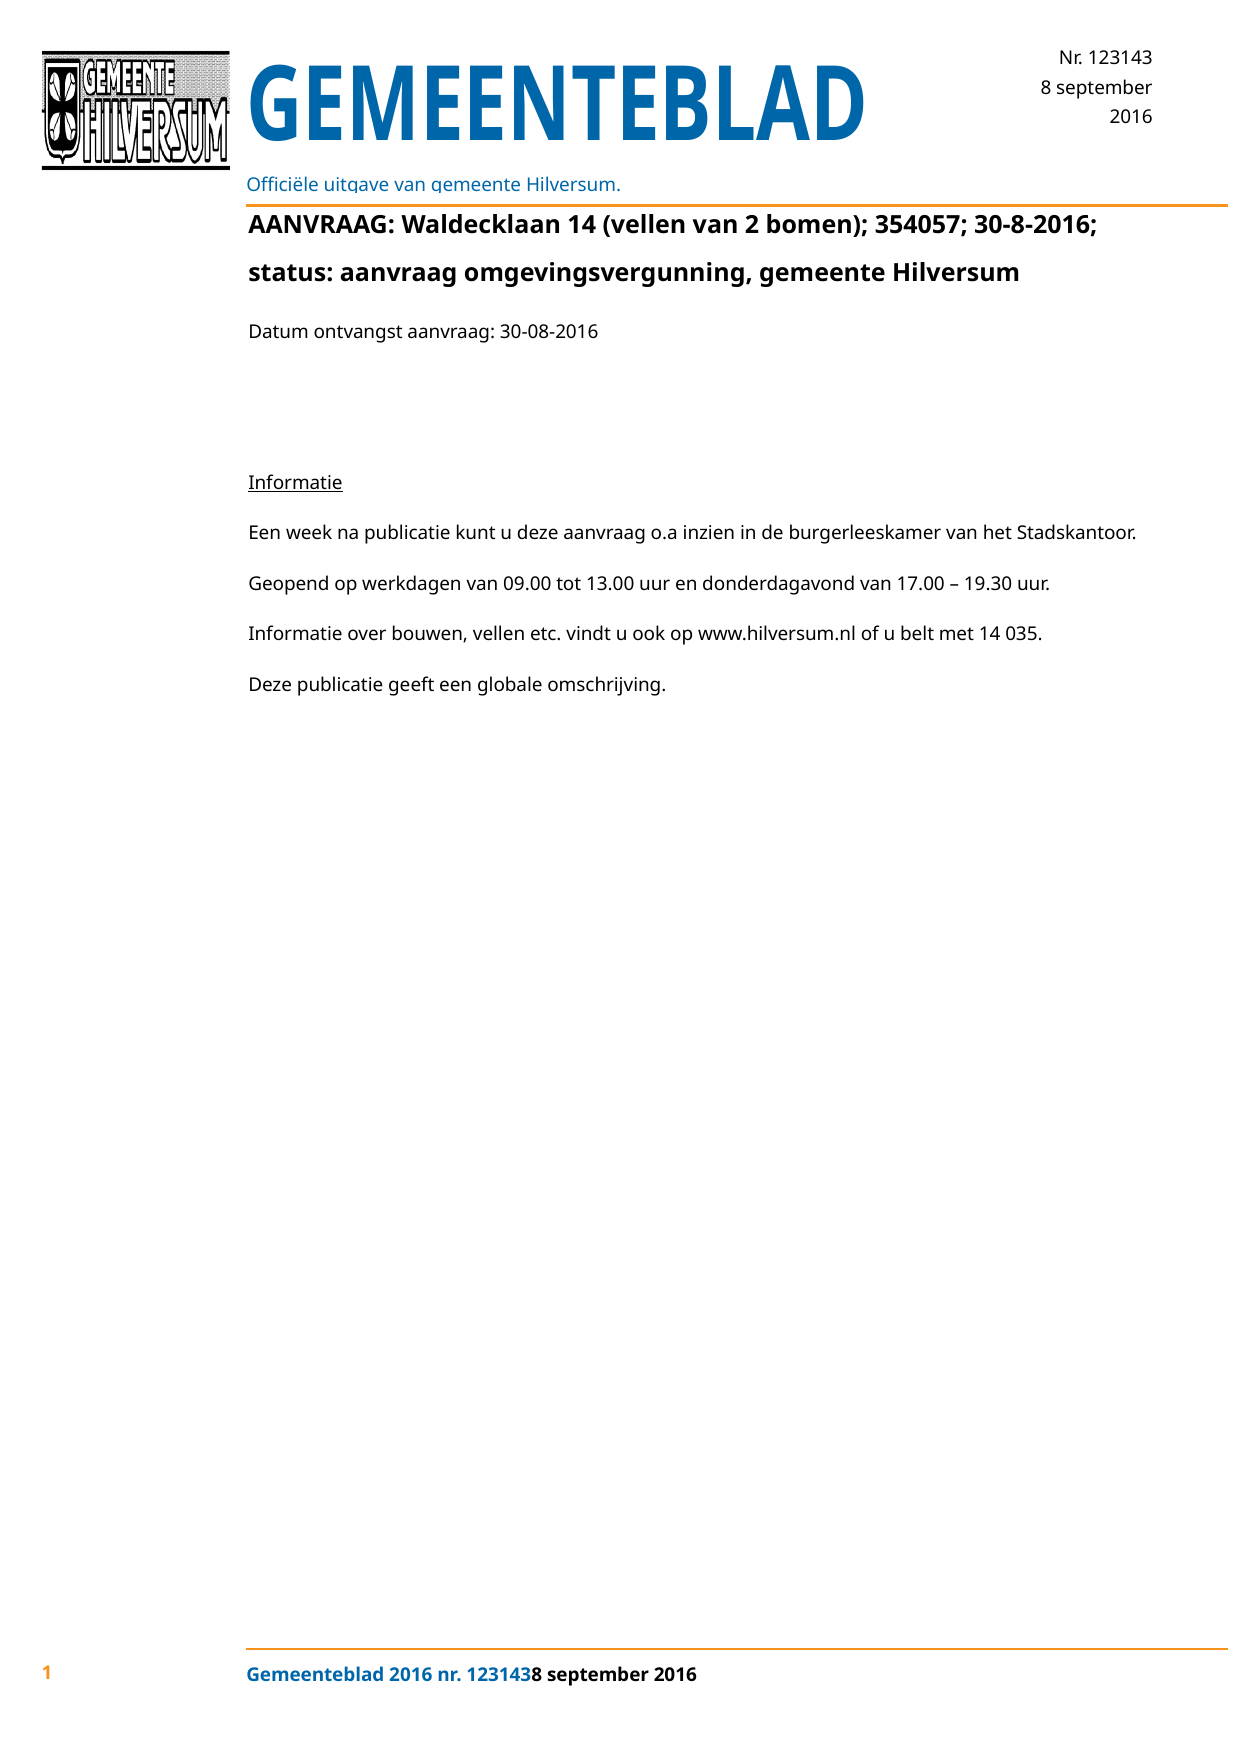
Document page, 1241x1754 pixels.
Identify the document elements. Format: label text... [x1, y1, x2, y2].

text Informatie over bouwen, vellen etc. vindt u ook op www.hilversum.nl of u belt met 14 035. [248, 620, 1152, 646]
text Een week na publicatie kunt u deze aanvraag o.a inzien in de burgerleeskamer van het Stadskantoor. [248, 519, 1152, 545]
text Datum ontvangst aanvraag: 30-08-2016 [248, 318, 1152, 344]
text AANVRAAG: Waldecklaan 14 (vellen van 2 bomen); 354057; 30-8-2016; status: aanvraag omgevingsvergunning, gemeente Hilversum [248, 207, 1152, 288]
text Geopend op werkdagen van 09.00 tot 13.00 uur en donderdagavond van 17.00 – 19.30 uur. [248, 570, 1152, 596]
picture [41, 47, 231, 172]
text Deze publicatie geeft een globale omschrijving. [248, 671, 1152, 697]
text Informatie [248, 469, 1152, 495]
